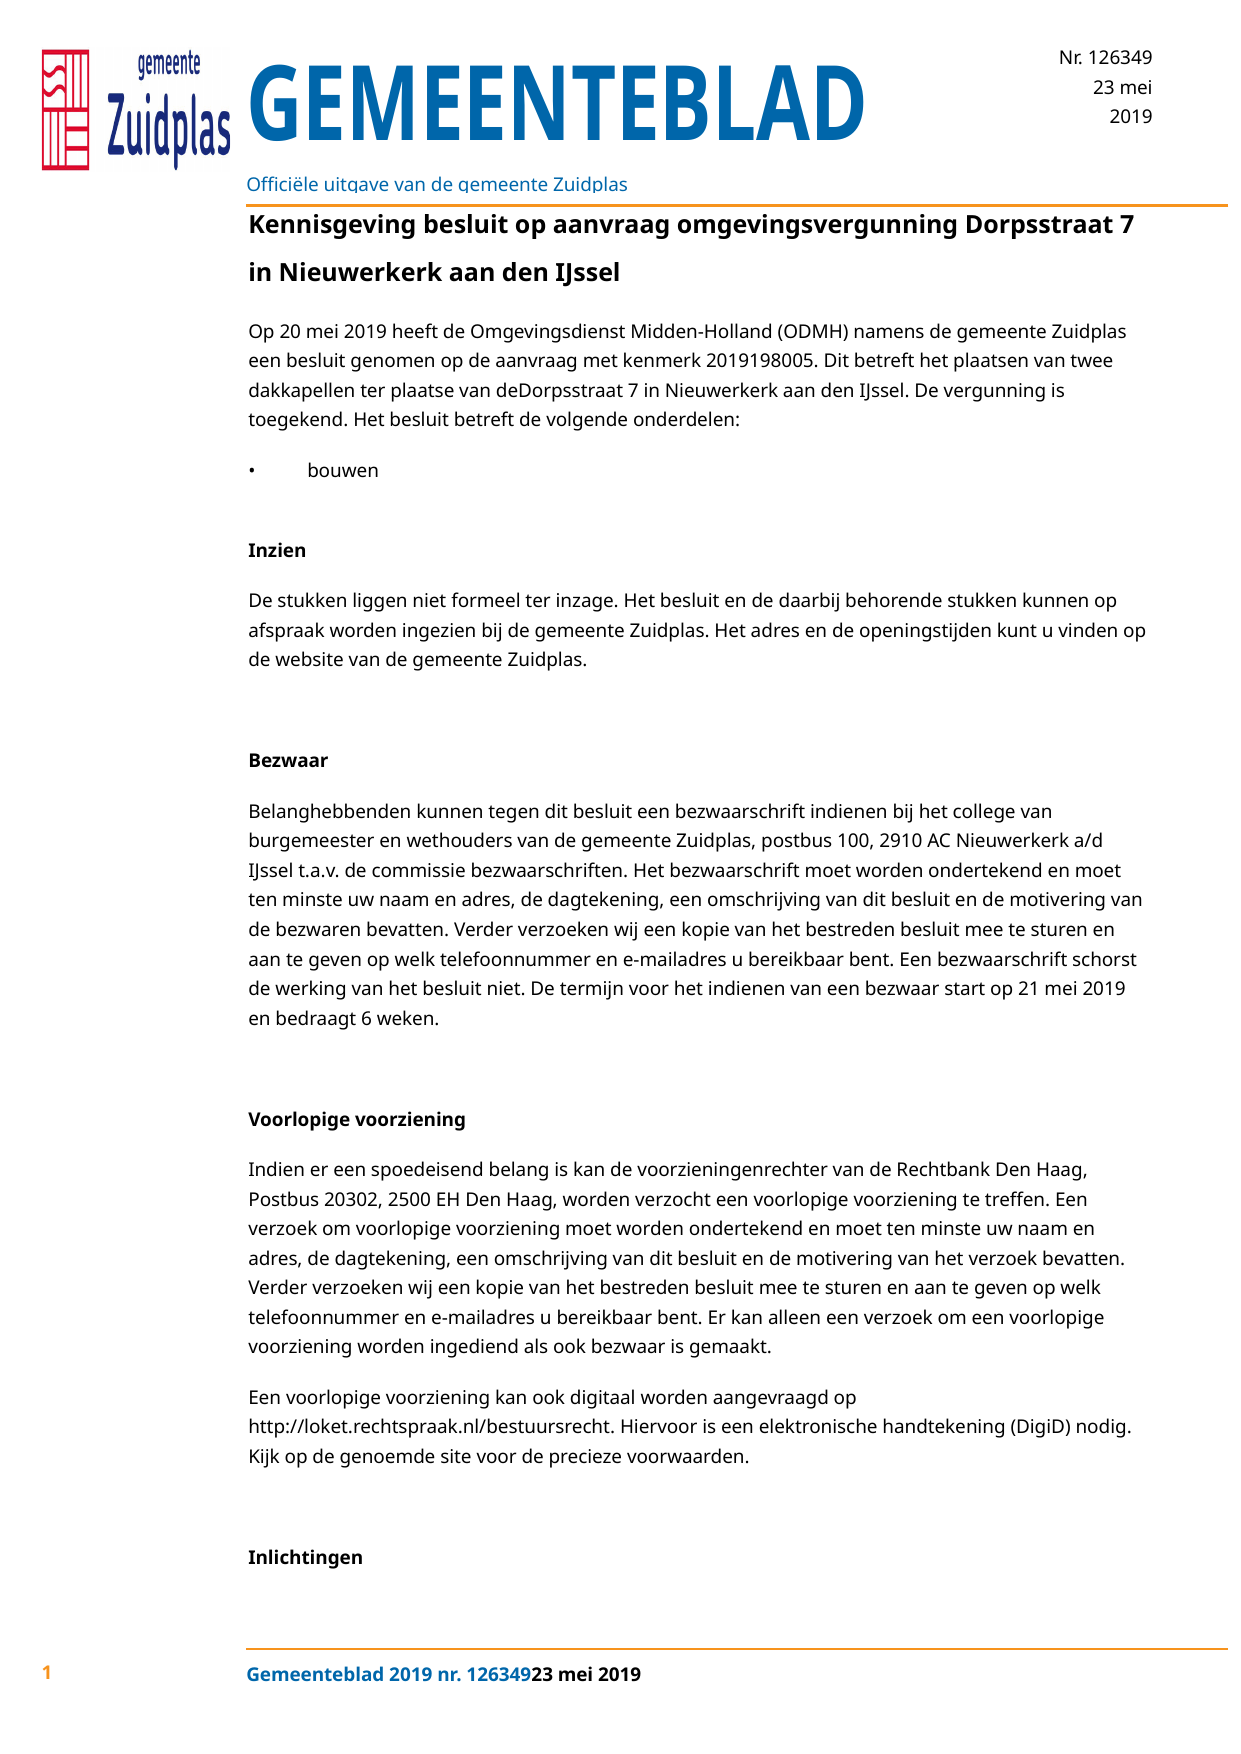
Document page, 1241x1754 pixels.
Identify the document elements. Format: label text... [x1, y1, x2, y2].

text Indien er een spoedeisend belang is kan de voorzieningenrechter van de Rechtbank Den Haag, Postbus 20302, 2500 EH Den Haag, worden verzocht een voorlopige voorziening te treffen. Een verzoek om voorlopige voorziening moet worden ondertekend en moet ten minste uw naam en adres, de dagtekening, een omschrijving van dit besluit en de motivering van het verzoek bevatten. Verder verzoeken wij een kopie van het bestreden besluit mee te sturen en aan te geven op welk telefoonnummer en e-mailadres u bereikbaar bent. Er kan alleen een verzoek om een voorlopige voorziening worden ingediend als ook bezwaar is gemaakt. [248, 1156, 1152, 1359]
text De stukken liggen niet formeel ter inzage. Het besluit en de daarbij behorende stukken kunnen op afspraak worden ingezien bij de gemeente Zuidplas. Het adres en de openingstijden kunt u vinden op de website van de gemeente Zuidplas. [248, 587, 1152, 672]
text Kennisgeving besluit op aanvraag omgevingsvergunning Dorpsstraat 7 in Nieuwerkerk aan den IJssel [248, 207, 1152, 288]
picture [41, 47, 231, 172]
text Bezwaar [248, 747, 1152, 773]
text Voorlopige voorziening [248, 1106, 1152, 1132]
text Een voorlopige voorziening kan ook digitaal worden aangevraagd op http://loket.rechtspraak.nl/bestuursrecht. Hiervoor is een elektronische handtekening (DigiD) nodig. Kijk op de genoemde site voor de precieze voorwaarden. [248, 1384, 1152, 1469]
text Inzien [248, 537, 1152, 563]
text Belanghebbenden kunnen tegen dit besluit een bezwaarschrift indienen bij het college van burgemeester en wethouders van de gemeente Zuidplas, postbus 100, 2910 AC Nieuwerkerk a/d IJssel t.a.v. de commissie bezwaarschriften. Het bezwaarschrift moet worden ondertekend en moet ten minste uw naam en adres, de dagtekening, een omschrijving van dit besluit en de motivering van de bezwaren bevatten. Verder verzoeken wij een kopie van het bestreden besluit mee te sturen en aan te geven op welk telefoonnummer en e-mailadres u bereikbaar bent. Een bezwaarschrift schorst de werking van het besluit niet. De termijn voor het indienen van een bezwaar start op 21 mei 2019 en bedraagt 6 weken. [248, 798, 1152, 1031]
text Op 20 mei 2019 heeft de Omgevingsdienst Midden-Holland (ODMH) namens de gemeente Zuidplas een besluit genomen op de aanvraag met kenmerk 2019198005. Dit betreft het plaatsen van twee dakkapellen ter plaatse van deDorpsstraat 7 in Nieuwerkerk aan den IJssel. De vergunning is toegekend. Het besluit betreft de volgende onderdelen: [248, 318, 1152, 432]
list bouwen [248, 457, 1152, 483]
text Inlichtingen [248, 1544, 1152, 1570]
